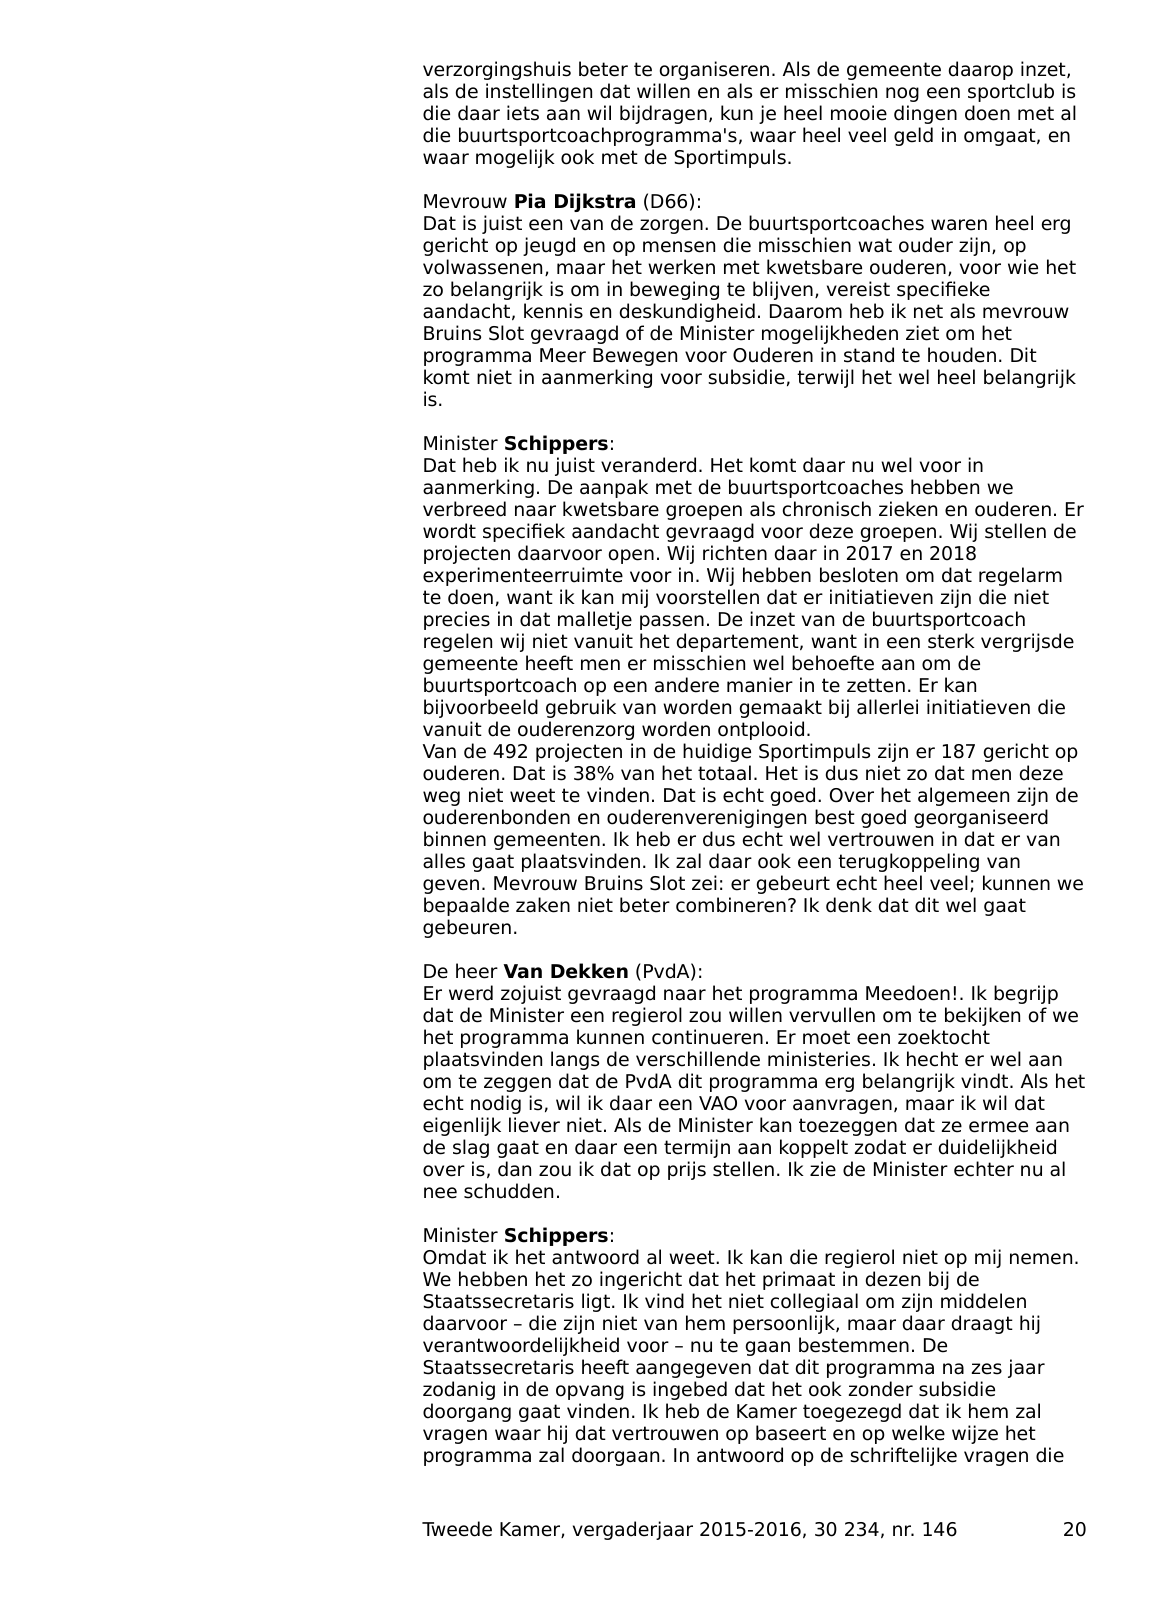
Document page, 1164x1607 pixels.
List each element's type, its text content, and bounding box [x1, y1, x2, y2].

text Er werd zojuist gevraagd naar het programma Meedoen!. Ik begrijp dat de Minister een regierol zou willen vervullen om te bekijken of we het programma kunnen continueren. Er moet een zoektocht plaatsvinden langs de verschillende ministeries. Ik hecht er wel aan om te zeggen dat de PvdA dit programma erg belangrijk vindt. Als het echt nodig is, wil ik daar een VAO voor aanvragen, maar ik wil dat eigenlijk liever niet. Als de Minister kan toezeggen dat ze ermee aan de slag gaat en daar een termijn aan koppelt zodat er duidelijkheid over is, dan zou ik dat op prijs stellen. Ik zie de Minister echter nu al nee schudden. [422, 983, 1087, 1203]
text Minister Schippers: [422, 433, 1087, 455]
text De heer Van Dekken (PvdA): [422, 961, 1087, 983]
text Dat is juist een van de zorgen. De buurtsportcoaches waren heel erg gericht op jeugd en op mensen die misschien wat ouder zijn, op volwassenen, maar het werken met kwetsbare ouderen, voor wie het zo belangrijk is om in beweging te blijven, vereist specifieke aandacht, kennis en deskundigheid. Daarom heb ik net als mevrouw Bruins Slot gevraagd of de Minister mogelijkheden ziet om het programma Meer Bewegen voor Ouderen in stand te houden. Dit komt niet in aanmerking voor subsidie, terwijl het wel heel belangrijk is. [422, 213, 1087, 411]
text Dat heb ik nu juist veranderd. Het komt daar nu wel voor in aanmerking. De aanpak met de buurtsportcoaches hebben we verbreed naar kwetsbare groepen als chronisch zieken en ouderen. Er wordt specifiek aandacht gevraagd voor deze groepen. Wij stellen de projecten daarvoor open. Wij richten daar in 2017 en 2018 experimenteerruimte voor in. Wij hebben besloten om dat regelarm te doen, want ik kan mij voorstellen dat er initiatieven zijn die niet precies in dat malletje passen. De inzet van de buurtsportcoach regelen wij niet vanuit het departement, want in een sterk vergrijsde gemeente heeft men er misschien wel behoefte aan om de buurtsportcoach op een andere manier in te zetten. Er kan bijvoorbeeld gebruik van worden gemaakt bij allerlei initiatieven die vanuit de ouderenzorg worden ontplooid. [422, 455, 1087, 741]
text Omdat ik het antwoord al weet. Ik kan die regierol niet op mij nemen. We hebben het zo ingericht dat het primaat in dezen bij de Staatssecretaris ligt. Ik vind het niet collegiaal om zijn middelen daarvoor – die zijn niet van hem persoonlijk, maar daar draagt hij verantwoordelijkheid voor – nu te gaan bestemmen. De Staatssecretaris heeft aangegeven dat dit programma na zes jaar zodanig in de opvang is ingebed dat het ook zonder subsidie doorgang gaat vinden. Ik heb de Kamer toegezegd dat ik hem zal vragen waar hij dat vertrouwen op baseert en op welke wijze het programma zal doorgaan. In antwoord op de schriftelijke vragen die [422, 1247, 1087, 1467]
text Mevrouw Pia Dijkstra (D66): [422, 191, 1087, 213]
text Van de 492 projecten in de huidige Sportimpuls zijn er 187 gericht op ouderen. Dat is 38% van het totaal. Het is dus niet zo dat men deze weg niet weet te vinden. Dat is echt goed. Over het algemeen zijn de ouderenbonden en ouderenverenigingen best goed georganiseerd binnen gemeenten. Ik heb er dus echt wel vertrouwen in dat er van alles gaat plaatsvinden. Ik zal daar ook een terugkoppeling van geven. Mevrouw Bruins Slot zei: er gebeurt echt heel veel; kunnen we bepaalde zaken niet beter combineren? Ik denk dat dit wel gaat gebeuren. [422, 741, 1087, 939]
text verzorgingshuis beter te organiseren. Als de gemeente daarop inzet, als de instellingen dat willen en als er misschien nog een sportclub is die daar iets aan wil bijdragen, kun je heel mooie dingen doen met al die buurtsportcoachprogramma's, waar heel veel geld in omgaat, en waar mogelijk ook met de Sportimpuls. [422, 59, 1087, 169]
text Minister Schippers: [422, 1225, 1087, 1247]
